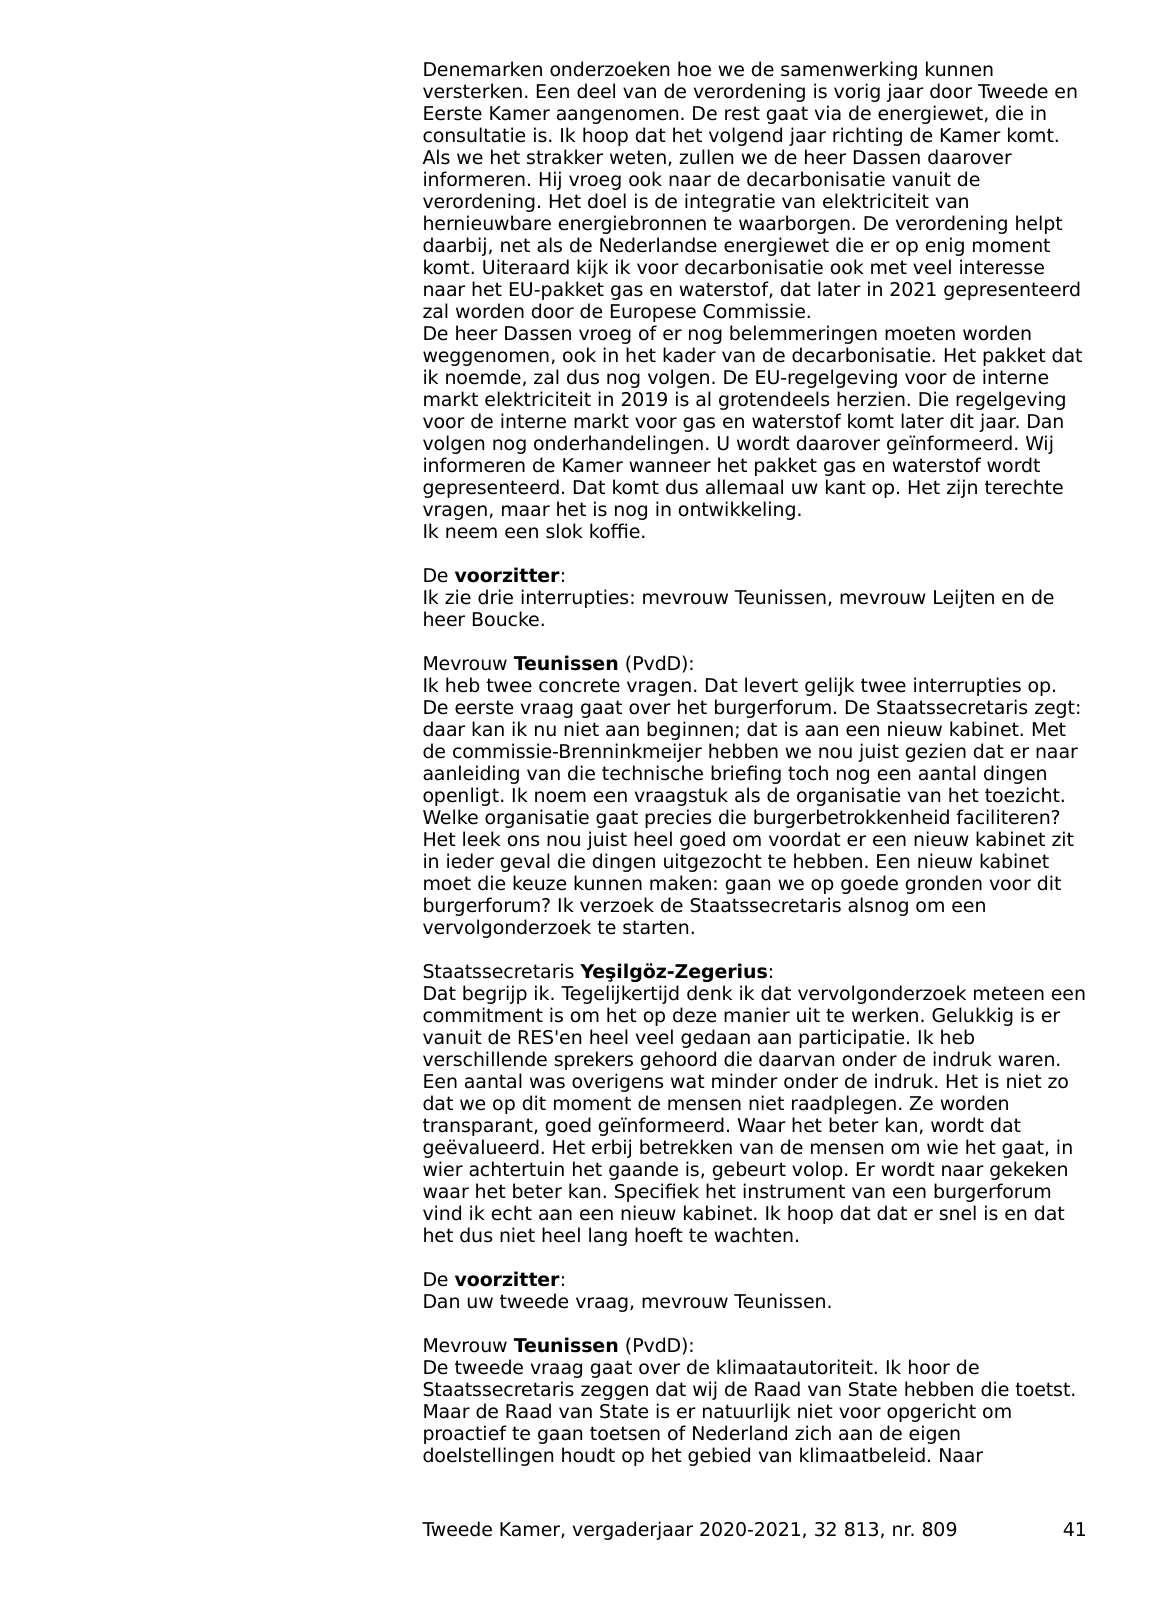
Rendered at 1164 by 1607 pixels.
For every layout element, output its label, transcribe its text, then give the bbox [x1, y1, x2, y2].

text De voorzitter: [422, 565, 1087, 587]
text Dan uw tweede vraag, mevrouw Teunissen. [422, 1291, 1087, 1313]
text De tweede vraag gaat over de klimaatautoriteit. Ik hoor de Staatssecretaris zeggen dat wij de Raad van State hebben die toetst. Maar de Raad van State is er natuurlijk niet voor opgericht om proactief te gaan toetsen of Nederland zich aan de eigen doelstellingen houdt op het gebied van klimaatbeleid. Naar [422, 1357, 1087, 1467]
text Ik neem een slok koffie. [422, 521, 1087, 543]
text Mevrouw Teunissen (PvdD): [422, 1335, 1087, 1357]
text Staatssecretaris Yeşilgöz-Zegerius: [422, 961, 1087, 983]
text De heer Dassen vroeg of er nog belemmeringen moeten worden weggenomen, ook in het kader van de decarbonisatie. Het pakket dat ik noemde, zal dus nog volgen. De EU-regelgeving voor de interne markt elektriciteit in 2019 is al grotendeels herzien. Die regelgeving voor de interne markt voor gas en waterstof komt later dit jaar. Dan volgen nog onderhandelingen. U wordt daarover geïnformeerd. Wij informeren de Kamer wanneer het pakket gas en waterstof wordt gepresenteerd. Dat komt dus allemaal uw kant op. Het zijn terechte vragen, maar het is nog in ontwikkeling. [422, 323, 1087, 521]
text Ik heb twee concrete vragen. Dat levert gelijk twee interrupties op. De eerste vraag gaat over het burgerforum. De Staatssecretaris zegt: daar kan ik nu niet aan beginnen; dat is aan een nieuw kabinet. Met de commissie-Brenninkmeijer hebben we nou juist gezien dat er naar aanleiding van die technische briefing toch nog een aantal dingen openligt. Ik noem een vraagstuk als de organisatie van het toezicht. Welke organisatie gaat precies die burgerbetrokkenheid faciliteren? Het leek ons nou juist heel goed om voordat er een nieuw kabinet zit in ieder geval die dingen uitgezocht te hebben. Een nieuw kabinet moet die keuze kunnen maken: gaan we op goede gronden voor dit burgerforum? Ik verzoek de Staatssecretaris alsnog om een vervolgonderzoek te starten. [422, 675, 1087, 939]
text De voorzitter: [422, 1269, 1087, 1291]
text Ik zie drie interrupties: mevrouw Teunissen, mevrouw Leijten en de heer Boucke. [422, 587, 1087, 631]
text Dat begrijp ik. Tegelijkertijd denk ik dat vervolgonderzoek meteen een commitment is om het op deze manier uit te werken. Gelukkig is er vanuit de RES'en heel veel gedaan aan participatie. Ik heb verschillende sprekers gehoord die daarvan onder de indruk waren. Een aantal was overigens wat minder onder de indruk. Het is niet zo dat we op dit moment de mensen niet raadplegen. Ze worden transparant, goed geïnformeerd. Waar het beter kan, wordt dat geëvalueerd. Het erbij betrekken van de mensen om wie het gaat, in wier achtertuin het gaande is, gebeurt volop. Er wordt naar gekeken waar het beter kan. Specifiek het instrument van een burgerforum vind ik echt aan een nieuw kabinet. Ik hoop dat dat er snel is en dat het dus niet heel lang hoeft te wachten. [422, 983, 1087, 1247]
text Mevrouw Teunissen (PvdD): [422, 653, 1087, 675]
text Denemarken onderzoeken hoe we de samenwerking kunnen versterken. Een deel van de verordening is vorig jaar door Tweede en Eerste Kamer aangenomen. De rest gaat via de energiewet, die in consultatie is. Ik hoop dat het volgend jaar richting de Kamer komt. Als we het strakker weten, zullen we de heer Dassen daarover informeren. Hij vroeg ook naar de decarbonisatie vanuit de verordening. Het doel is de integratie van elektriciteit van hernieuwbare energiebronnen te waarborgen. De verordening helpt daarbij, net als de Nederlandse energiewet die er op enig moment komt. Uiteraard kijk ik voor decarbonisatie ook met veel interesse naar het EU-pakket gas en waterstof, dat later in 2021 gepresenteerd zal worden door de Europese Commissie. [422, 59, 1087, 323]
